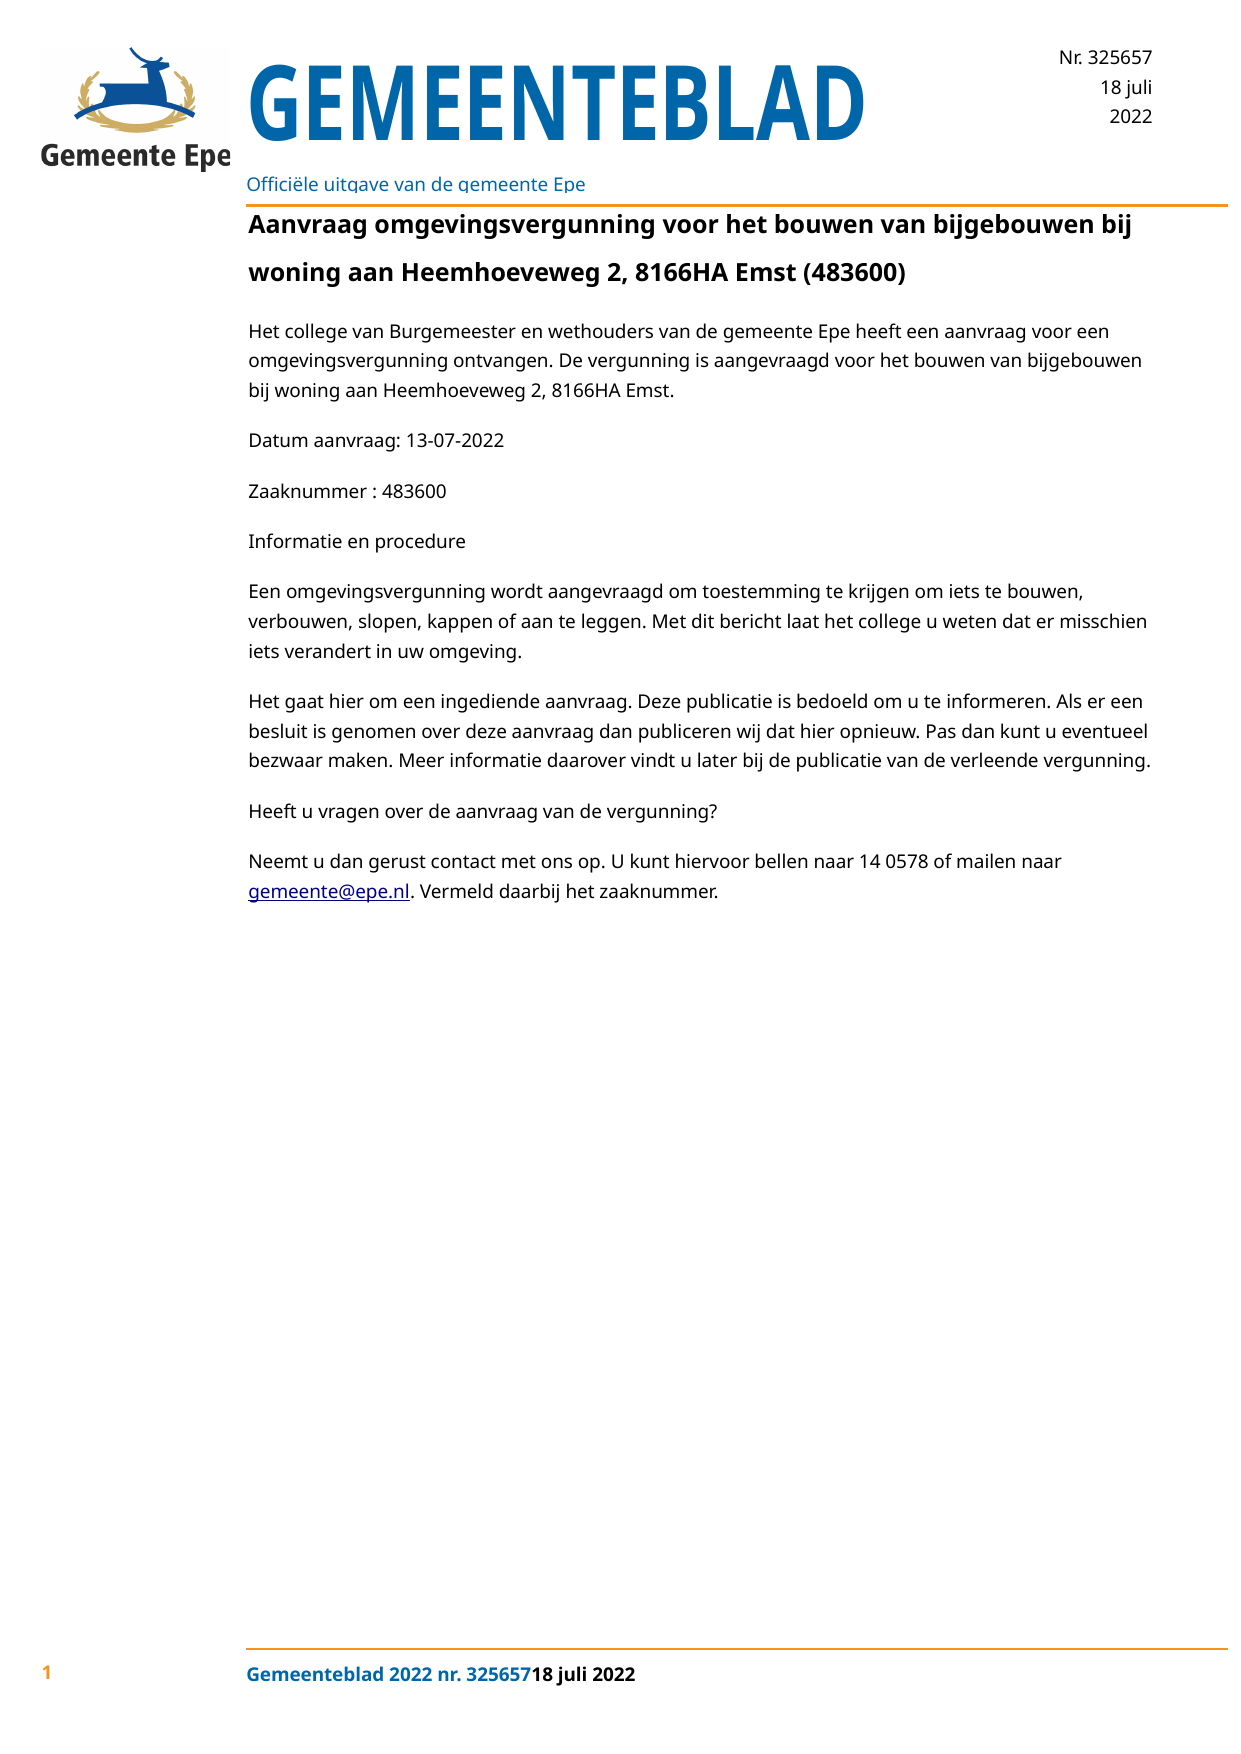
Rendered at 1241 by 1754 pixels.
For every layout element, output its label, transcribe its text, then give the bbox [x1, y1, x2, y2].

text Het gaat hier om een ingediende aanvraag. Deze publicatie is bedoeld om u te informeren. Als er een besluit is genomen over deze aanvraag dan publiceren wij dat hier opnieuw. Pas dan kunt u eventueel bezwaar maken. Meer informatie daarover vindt u later bij de publicatie van de verleende vergunning. [248, 688, 1152, 773]
text Zaaknummer : 483600 [248, 478, 1152, 504]
text Datum aanvraag: 13-07-2022 [248, 427, 1152, 453]
text Informatie en procedure [248, 528, 1152, 554]
text Het college van Burgemeester en wethouders van de gemeente Epe heeft een aanvraag voor een omgevingsvergunning ontvangen. De vergunning is aangevraagd voor het bouwen van bijgebouwen bij woning aan Heemhoeveweg 2, 8166HA Emst. [248, 318, 1152, 403]
text Heeft u vragen over de aanvraag van de vergunning? [248, 798, 1152, 824]
text Aanvraag omgevingsvergunning voor het bouwen van bijgebouwen bij woning aan Heemhoeveweg 2, 8166HA Emst (483600) [248, 207, 1152, 288]
picture [41, 47, 231, 172]
text Neemt u dan gerust contact met ons op. U kunt hiervoor bellen naar 14 0578 of mailen naar gemeente@epe.nl. Vermeld daarbij het zaaknummer. [248, 848, 1152, 904]
text Een omgevingsvergunning wordt aangevraagd om toestemming te krijgen om iets te bouwen, verbouwen, slopen, kappen of aan te leggen. Met dit bericht laat het college u weten dat er misschien iets verandert in uw omgeving. [248, 579, 1152, 664]
